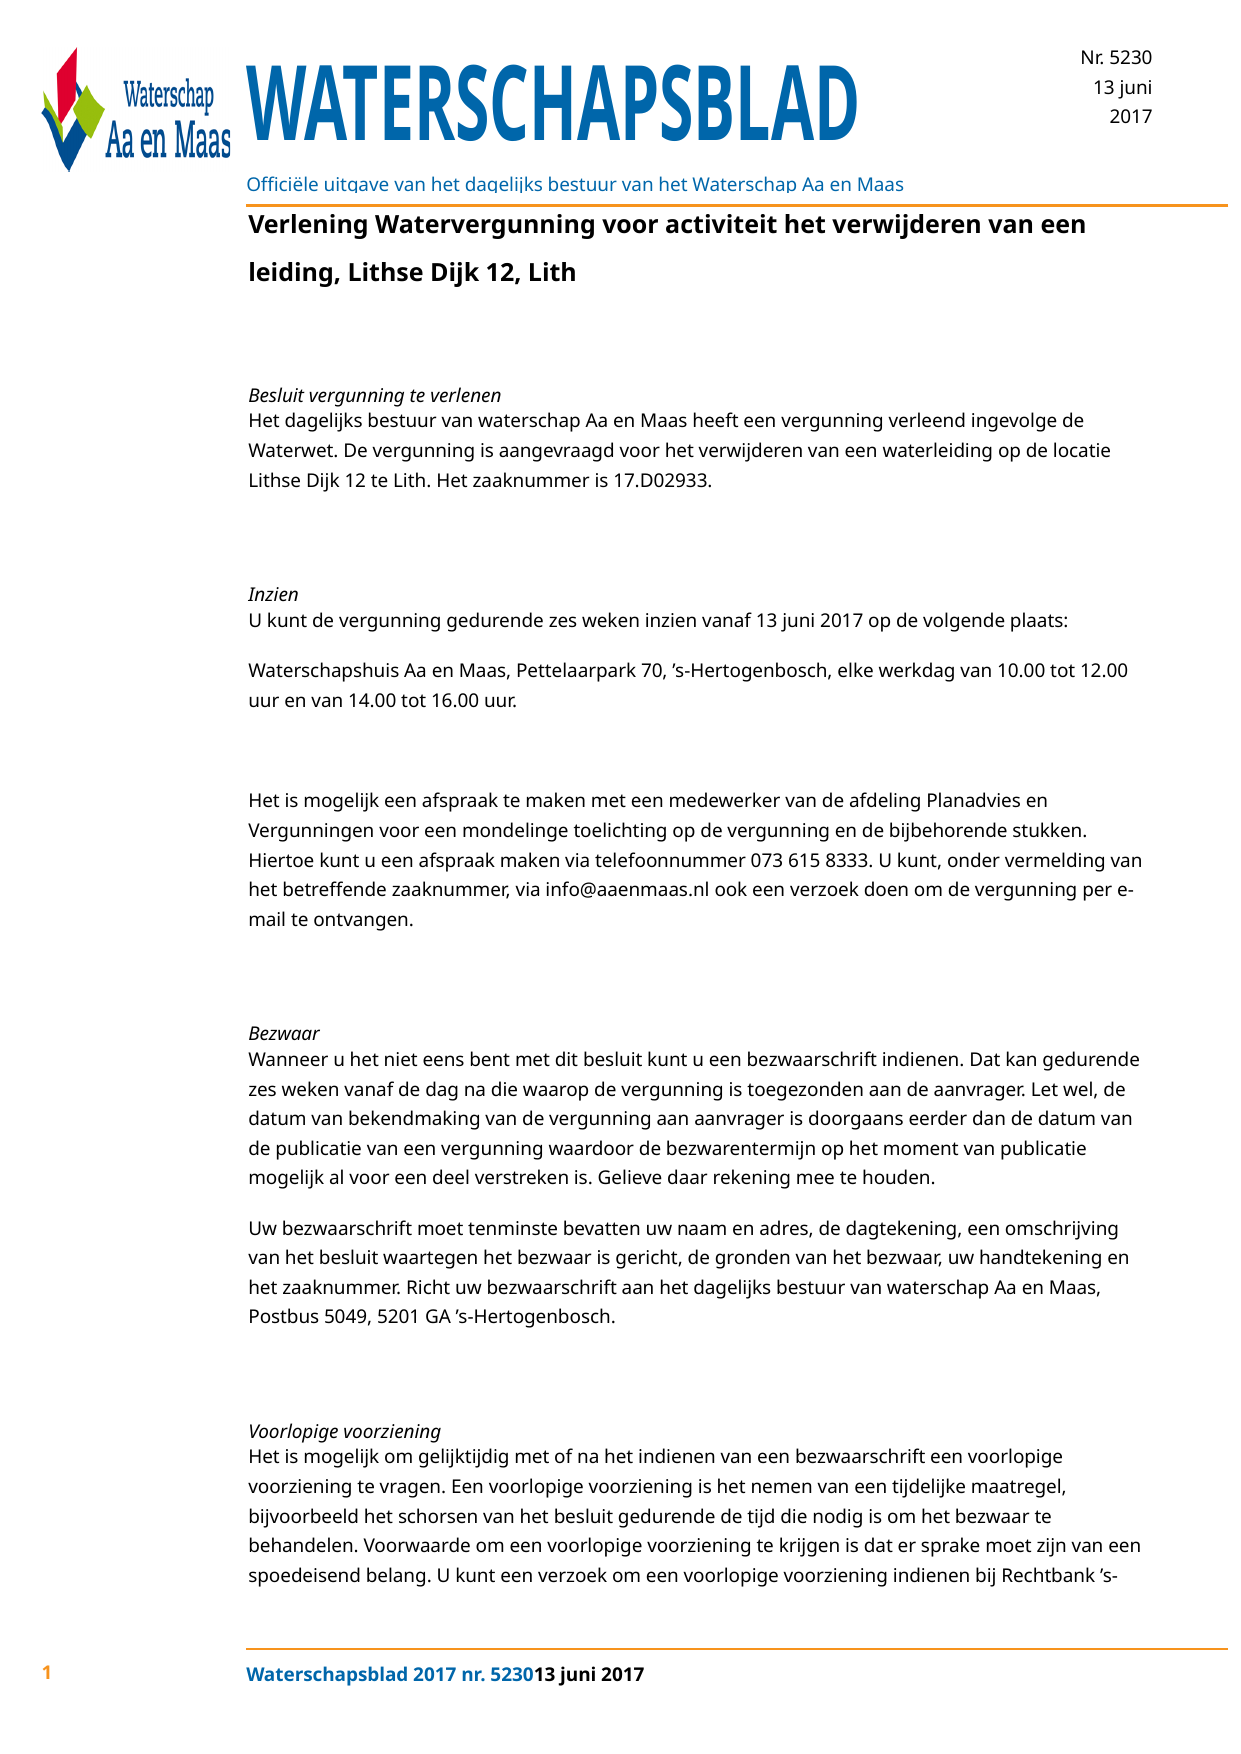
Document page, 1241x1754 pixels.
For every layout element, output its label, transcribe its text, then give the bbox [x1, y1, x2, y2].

picture [41, 47, 231, 172]
text Waterschapshuis Aa en Maas, Pettelaarpark 70, ’s-Hertogenbosch, elke werkdag van 10.00 tot 12.00 uur en van 14.00 tot 16.00 uur. [248, 657, 1152, 713]
text Besluit vergunning te verlenen [248, 382, 1152, 408]
text Het is mogelijk om gelijktijdig met of na het indienen van een bezwaarschrift een voorlopige voorziening te vragen. Een voorlopige voorziening is het nemen van een tijdelijke maatregel, bijvoorbeeld het schorsen van het besluit gedurende de tijd die nodig is om het bezwaar te behandelen. Voorwaarde om een voorlopige voorziening te krijgen is dat er sprake moet zijn van een spoedeisend belang. U kunt een verzoek om een voorlopige voorziening indienen bij Rechtbank ’s- [248, 1444, 1152, 1588]
text Het dagelijks bestuur van waterschap Aa en Maas heeft een vergunning verleend ingevolge de Waterwet. De vergunning is aangevraagd voor het verwijderen van een waterleiding op de locatie Lithse Dijk 12 te Lith. Het zaaknummer is 17.D02933. [248, 408, 1152, 492]
text Bezwaar [248, 1020, 1152, 1046]
text Voorlopige voorziening [248, 1418, 1152, 1444]
text Inzien [248, 581, 1152, 607]
text Het is mogelijk een afspraak te maken met een medewerker van de afdeling Planadvies en Vergunningen voor een mondelinge toelichting op de vergunning en de bijbehorende stukken. Hiertoe kunt u een afspraak maken via telefoonnummer 073 615 8333. U kunt, onder vermelding van het betreffende zaaknummer, via info@aaenmaas.nl ook een verzoek doen om de vergunning per e-mail te ontvangen. [248, 788, 1152, 932]
text U kunt de vergunning gedurende zes weken inzien vanaf 13 juni 2017 op de volgende plaats: [248, 607, 1152, 633]
text Wanneer u het niet eens bent met dit besluit kunt u een bezwaarschrift indienen. Dat kan gedurende zes weken vanaf de dag na die waarop de vergunning is toegezonden aan de aanvrager. Let wel, de datum van bekendmaking van de vergunning aan aanvrager is doorgaans eerder dan de datum van de publicatie van een vergunning waardoor de bezwarentermijn op het moment van publicatie mogelijk al voor een deel verstreken is. Gelieve daar rekening mee te houden. [248, 1046, 1152, 1190]
text Uw bezwaarschrift moet tenminste bevatten uw naam en adres, de dagtekening, een omschrijving van het besluit waartegen het bezwaar is gericht, de gronden van het bezwaar, uw handtekening en het zaaknummer. Richt uw bezwaarschrift aan het dagelijks bestuur van waterschap Aa en Maas, Postbus 5049, 5201 GA ’s-Hertogenbosch. [248, 1215, 1152, 1329]
text Verlening Watervergunning voor activiteit het verwijderen van een leiding, Lithse Dijk 12, Lith [248, 207, 1152, 288]
